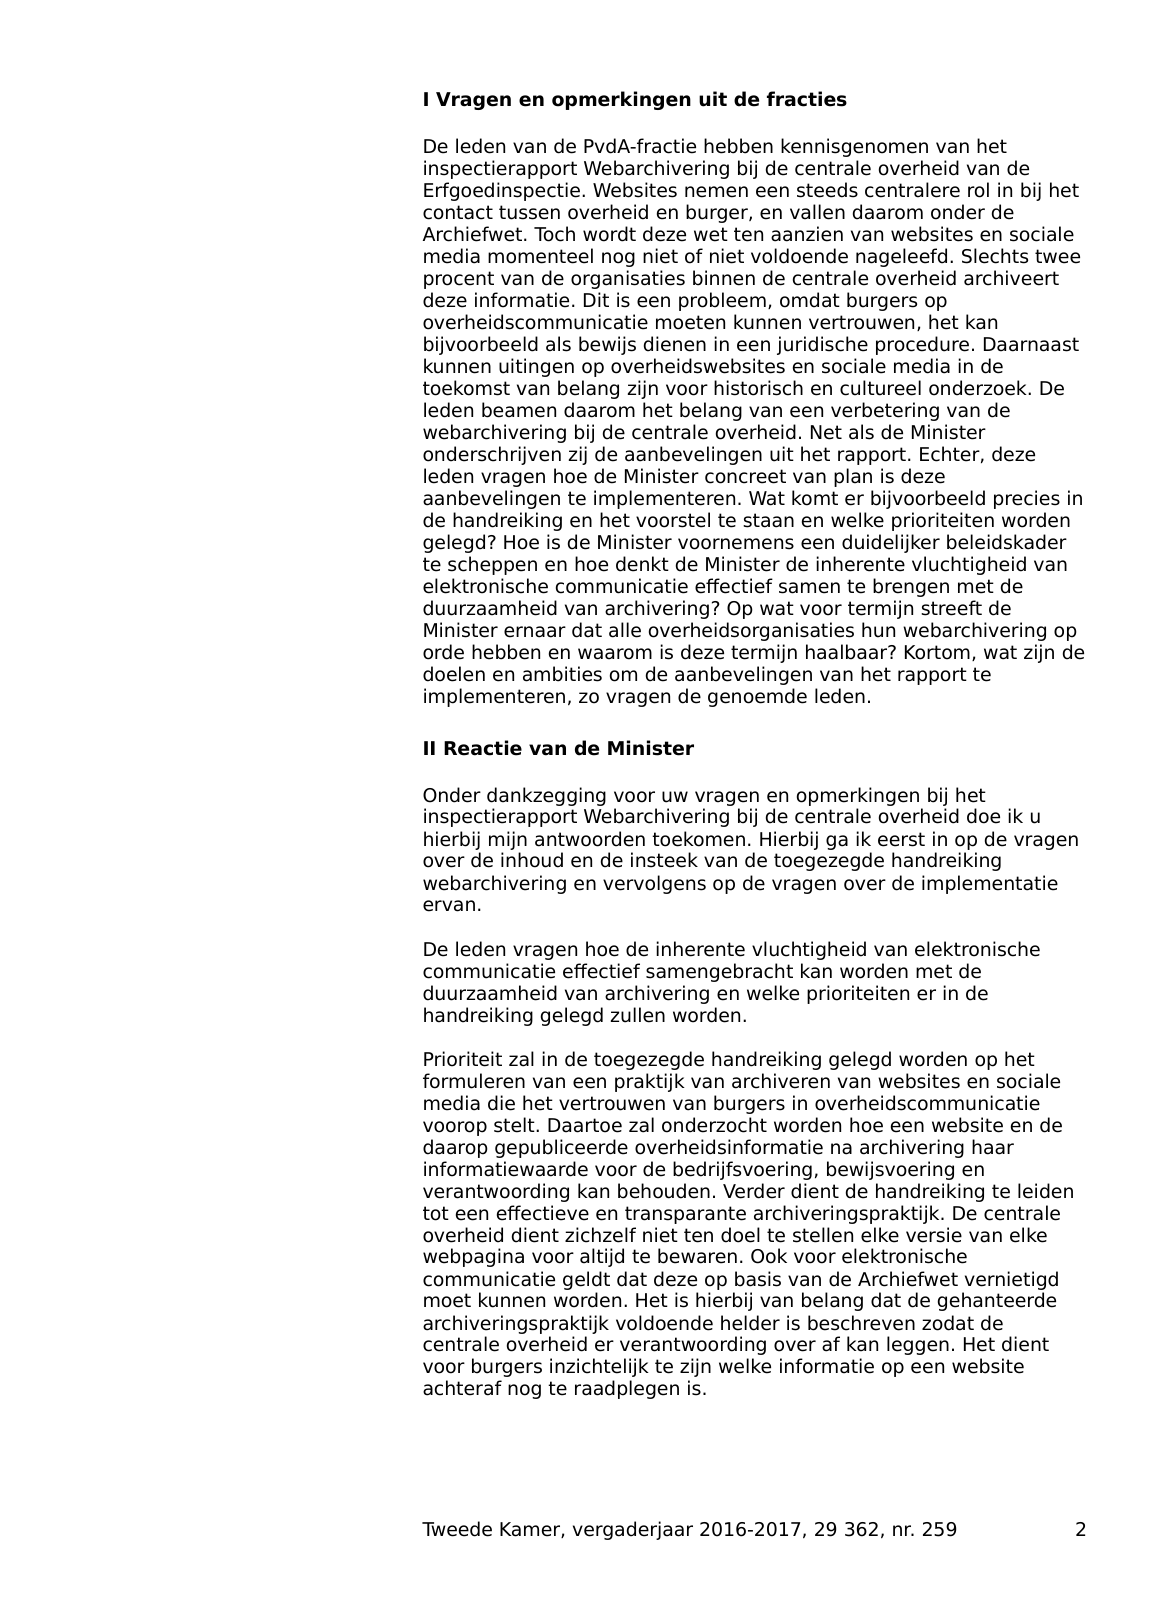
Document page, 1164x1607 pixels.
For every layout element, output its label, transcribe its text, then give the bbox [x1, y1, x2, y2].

subtitle I Vragen en opmerkingen uit de fracties [422, 89, 1087, 111]
text Onder dankzegging voor uw vragen en opmerkingen bij het inspectierapport Webarchivering bij de centrale overheid doe ik u hierbij mijn antwoorden toekomen. Hierbij ga ik eerst in op de vragen over de inhoud en de insteek van de toegezegde handreiking webarchivering en vervolgens op de vragen over de implementatie ervan. [422, 784, 1087, 916]
text De leden van de PvdA-fractie hebben kennisgenomen van het inspectierapport Webarchivering bij de centrale overheid van de Erfgoedinspectie. Websites nemen een steeds centralere rol in bij het contact tussen overheid en burger, en vallen daarom onder de Archiefwet. Toch wordt deze wet ten aanzien van websites en sociale media momenteel nog niet of niet voldoende nageleefd. Slechts twee procent van de organisaties binnen de centrale overheid archiveert deze informatie. Dit is een probleem, omdat burgers op overheidscommunicatie moeten kunnen vertrouwen, het kan bijvoorbeeld als bewijs dienen in een juridische procedure. Daarnaast kunnen uitingen op overheidswebsites en sociale media in de toekomst van belang zijn voor historisch en cultureel onderzoek. De leden beamen daarom het belang van een verbetering van de webarchivering bij de centrale overheid. Net als de Minister onderschrijven zij de aanbevelingen uit het rapport. Echter, deze leden vragen hoe de Minister concreet van plan is deze aanbevelingen te implementeren. Wat komt er bijvoorbeeld precies in de handreiking en het voorstel te staan en welke prioriteiten worden gelegd? Hoe is de Minister voornemens een duidelijker beleidskader te scheppen en hoe denkt de Minister de inherente vluchtigheid van elektronische communicatie effectief samen te brengen met de duurzaamheid van archivering? Op wat voor termijn streeft de Minister ernaar dat alle overheidsorganisaties hun webarchivering op orde hebben en waarom is deze termijn haalbaar? Kortom, wat zijn de doelen en ambities om de aanbevelingen van het rapport te implementeren, zo vragen de genoemde leden. [422, 136, 1087, 707]
text De leden vragen hoe de inherente vluchtigheid van elektronische communicatie effectief samengebracht kan worden met de duurzaamheid van archivering en welke prioriteiten er in de handreiking gelegd zullen worden. [422, 938, 1087, 1026]
subtitle II Reactie van de Minister [422, 737, 1087, 759]
text Prioriteit zal in de toegezegde handreiking gelegd worden op het formuleren van een praktijk van archiveren van websites en sociale media die het vertrouwen van burgers in overheidscommunicatie voorop stelt. Daartoe zal onderzocht worden hoe een website en de daarop gepubliceerde overheidsinformatie na archivering haar informatiewaarde voor de bedrijfsvoering, bewijsvoering en verantwoording kan behouden. Verder dient de handreiking te leiden tot een effectieve en transparante archiveringspraktijk. De centrale overheid dient zichzelf niet ten doel te stellen elke versie van elke webpagina voor altijd te bewaren. Ook voor elektronische communicatie geldt dat deze op basis van de Archiefwet vernietigd moet kunnen worden. Het is hierbij van belang dat de gehanteerde archiveringspraktijk voldoende helder is beschreven zodat de centrale overheid er verantwoording over af kan leggen. Het dient voor burgers inzichtelijk te zijn welke informatie op een website achteraf nog te raadplegen is. [422, 1049, 1087, 1400]
